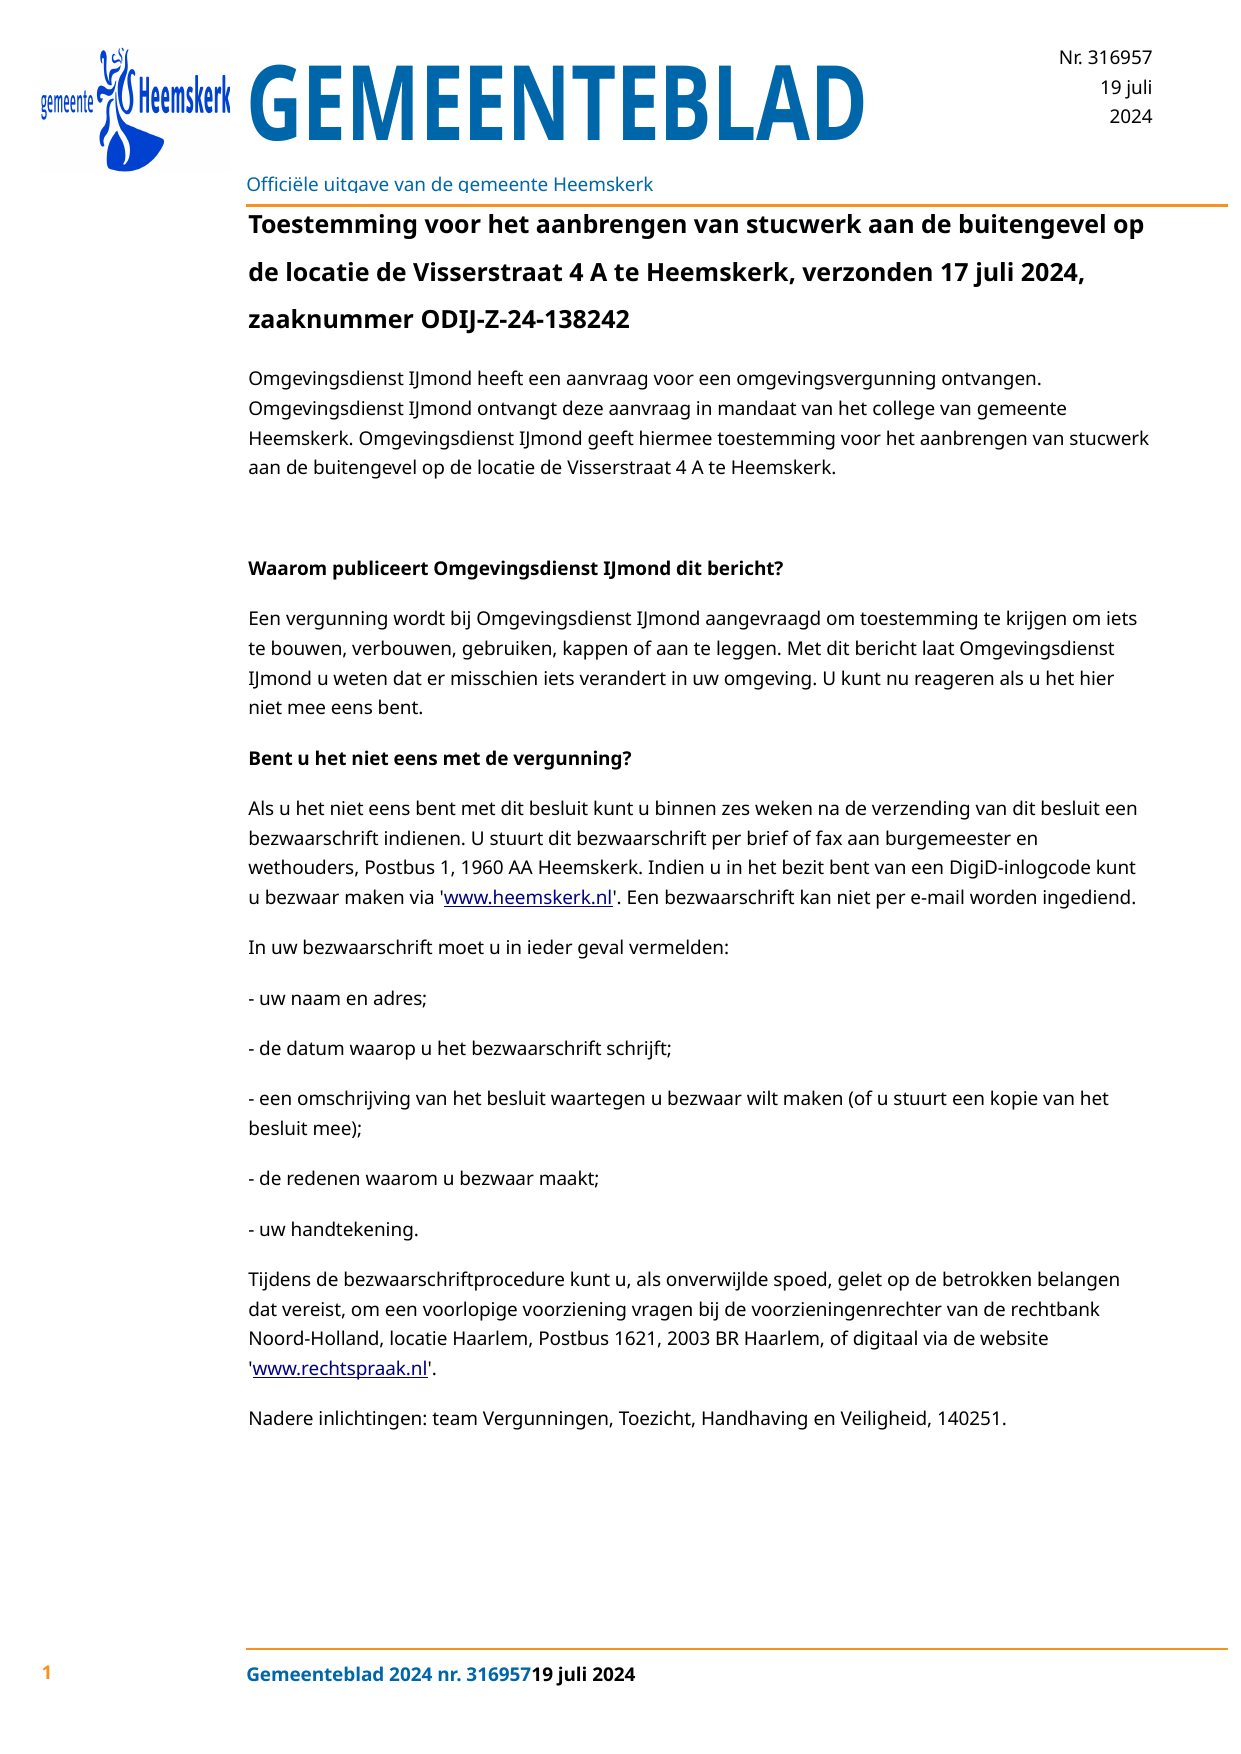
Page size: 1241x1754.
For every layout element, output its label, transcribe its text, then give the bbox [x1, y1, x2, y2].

text Als u het niet eens bent met dit besluit kunt u binnen zes weken na de verzending van dit besluit een bezwaarschrift indienen. U stuurt dit bezwaarschrift per brief of fax aan burgemeester en wethouders, Postbus 1, 1960 AA Heemskerk. Indien u in het bezit bent van een DigiD-inlogcode kunt u bezwaar maken via 'www.heemskerk.nl'. Een bezwaarschrift kan niet per e-mail worden ingediend. [248, 795, 1152, 909]
text - een omschrijving van het besluit waartegen u bezwaar wilt maken (of u stuurt een kopie van het besluit mee); [248, 1086, 1152, 1141]
text Bent u het niet eens met de vergunning? [248, 745, 1152, 770]
text - uw naam en adres; [248, 985, 1152, 1010]
text Tijdens de bezwaarschriftprocedure kunt u, als onverwijlde spoed, gelet op de betrokken belangen dat vereist, om een voorlopige voorziening vragen bij de voorzieningenrechter van de rechtbank Noord-Holland, locatie Haarlem, Postbus 1621, 2003 BR Haarlem, of digitaal via de website 'www.rechtspraak.nl'. [248, 1266, 1152, 1381]
text - uw handtekening. [248, 1216, 1152, 1242]
text Een vergunning wordt bij Omgevingsdienst IJmond aangevraagd om toestemming te krijgen om iets te bouwen, verbouwen, gebruiken, kappen of aan te leggen. Met dit bericht laat Omgevingsdienst IJmond u weten dat er misschien iets verandert in uw omgeving. U kunt nu reageren als u het hier niet mee eens bent. [248, 606, 1152, 720]
text Toestemming voor het aanbrengen van stucwerk aan de buitengevel op de locatie de Visserstraat 4 A te Heemskerk, verzonden 17 juli 2024, zaaknummer ODIJ-Z-24-138242 [248, 207, 1152, 336]
text - de datum waarop u het bezwaarschrift schrijft; [248, 1035, 1152, 1061]
picture [41, 47, 231, 172]
text Omgevingsdienst IJmond heeft een aanvraag voor een omgevingsvergunning ontvangen. Omgevingsdienst IJmond ontvangt deze aanvraag in mandaat van het college van gemeente Heemskerk. Omgevingsdienst IJmond geeft hiermee toestemming voor het aanbrengen van stucwerk aan de buitengevel op de locatie de Visserstraat 4 A te Heemskerk. [248, 366, 1152, 480]
text In uw bezwaarschrift moet u in ieder geval vermelden: [248, 934, 1152, 960]
text Waarom publiceert Omgevingsdienst IJmond dit bericht? [248, 555, 1152, 581]
text Nadere inlichtingen: team Vergunningen, Toezicht, Handhaving en Veiligheid, 140251. [248, 1406, 1152, 1431]
text - de redenen waarom u bezwaar maakt; [248, 1166, 1152, 1191]
